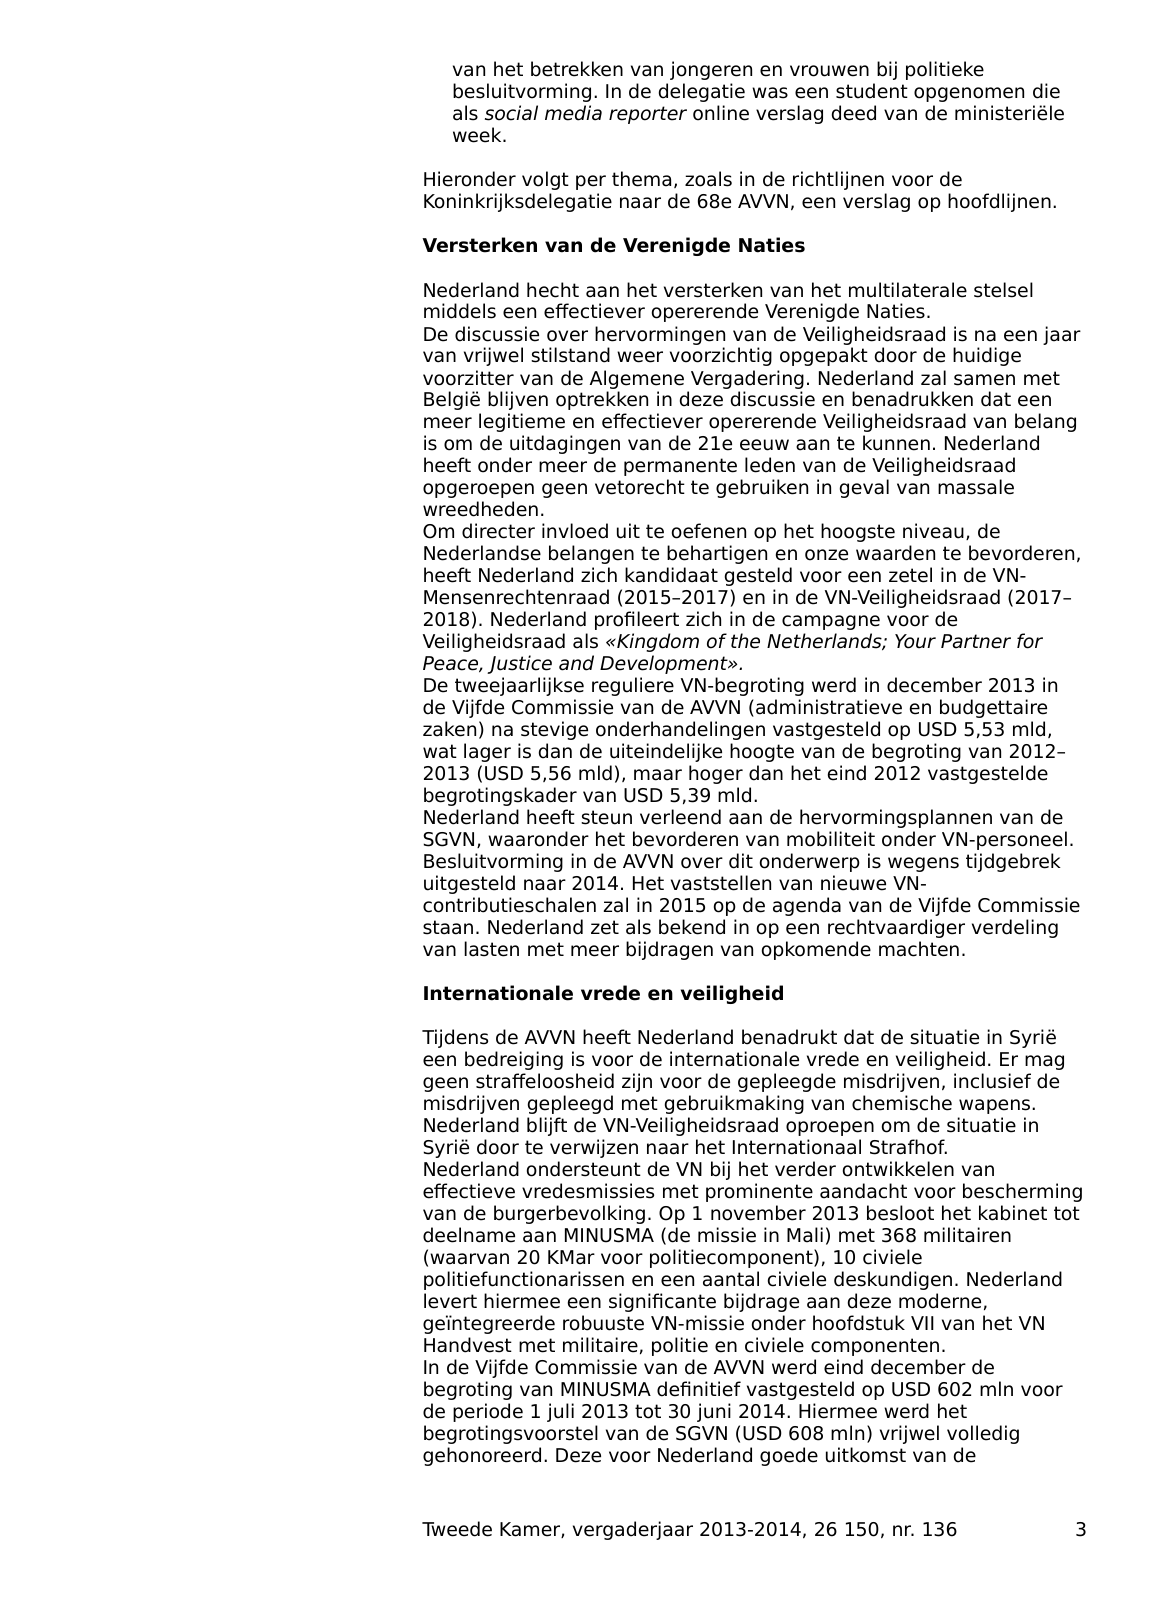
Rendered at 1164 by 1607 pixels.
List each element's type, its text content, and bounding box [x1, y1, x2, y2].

text Nederland heeft steun verleend aan de hervormingsplannen van de SGVN, waaronder het bevorderen van mobiliteit onder VN-personeel. Besluitvorming in de AVVN over dit onderwerp is wegens tijdgebrek uitgesteld naar 2014. Het vaststellen van nieuwe VN-contributieschalen zal in 2015 op de agenda van de Vijfde Commissie staan. Nederland zet als bekend in op een rechtvaardiger verdeling van lasten met meer bijdragen van opkomende machten. [422, 807, 1087, 961]
text Tijdens de AVVN heeft Nederland benadrukt dat de situatie in Syrië een bedreiging is voor de internationale vrede en veiligheid. Er mag geen straffeloosheid zijn voor de gepleegde misdrijven, inclusief de misdrijven gepleegd met gebruikmaking van chemische wapens. Nederland blijft de VN-Veiligheidsraad oproepen om de situatie in Syrië door te verwijzen naar het Internationaal Strafhof. [422, 1027, 1087, 1159]
text Nederland ondersteunt de VN bij het verder ontwikkelen van effectieve vredesmissies met prominente aandacht voor bescherming van de burgerbevolking. Op 1 november 2013 besloot het kabinet tot deelname aan MINUSMA (de missie in Mali) met 368 militairen (waarvan 20 KMar voor politiecomponent), 10 civiele politiefunctionarissen en een aantal civiele deskundigen. Nederland levert hiermee een significante bijdrage aan deze moderne, geïntegreerde robuuste VN-missie onder hoofdstuk VII van het VN Handvest met militaire, politie en civiele componenten. [422, 1159, 1087, 1357]
text Nederland hecht aan het versterken van het multilaterale stelsel middels een effectiever opererende Verenigde Naties. [422, 279, 1087, 323]
subtitle Versterken van de Verenigde Naties [422, 235, 1087, 257]
text De discussie over hervormingen van de Veiligheidsraad is na een jaar van vrijwel stilstand weer voorzichtig opgepakt door de huidige voorzitter van de Algemene Vergadering. Nederland zal samen met België blijven optrekken in deze discussie en benadrukken dat een meer legitieme en effectiever opererende Veiligheidsraad van belang is om de uitdagingen van de 21e eeuw aan te kunnen. Nederland heeft onder meer de permanente leden van de Veiligheidsraad opgeroepen geen vetorecht te gebruiken in geval van massale wreedheden. [422, 323, 1087, 521]
text Om directer invloed uit te oefenen op het hoogste niveau, de Nederlandse belangen te behartigen en onze waarden te bevorderen, heeft Nederland zich kandidaat gesteld voor een zetel in de VN-Mensenrechtenraad (2015–2017) en in de VN-Veiligheidsraad (2017–2018). Nederland profileert zich in de campagne voor de Veiligheidsraad als «Kingdom of the Netherlands; Your Partner for Peace, Justice and Development». [422, 521, 1087, 675]
text In de Vijfde Commissie van de AVVN werd eind december de begroting van MINUSMA definitief vastgesteld op USD 602 mln voor de periode 1 juli 2013 tot 30 juni 2014. Hiermee werd het begrotingsvoorstel van de SGVN (USD 608 mln) vrijwel volledig gehonoreerd. Deze voor Nederland goede uitkomst van de [422, 1357, 1087, 1467]
text De tweejaarlijkse reguliere VN-begroting werd in december 2013 in de Vijfde Commissie van de AVVN (administratieve en budgettaire zaken) na stevige onderhandelingen vastgesteld op USD 5,53 mld, wat lager is dan de uiteindelijke hoogte van de begroting van 2012–2013 (USD 5,56 mld), maar hoger dan het eind 2012 vastgestelde begrotingskader van USD 5,39 mld. [422, 675, 1087, 807]
text van het betrekken van jongeren en vrouwen bij politieke besluitvorming. In de delegatie was een student opgenomen die als social media reporter online verslag deed van de ministeriële week. [422, 59, 1087, 147]
text Hieronder volgt per thema, zoals in de richtlijnen voor de Koninkrijksdelegatie naar de 68e AVVN, een verslag op hoofdlijnen. [422, 169, 1087, 213]
subtitle Internationale vrede en veiligheid [422, 983, 1087, 1005]
